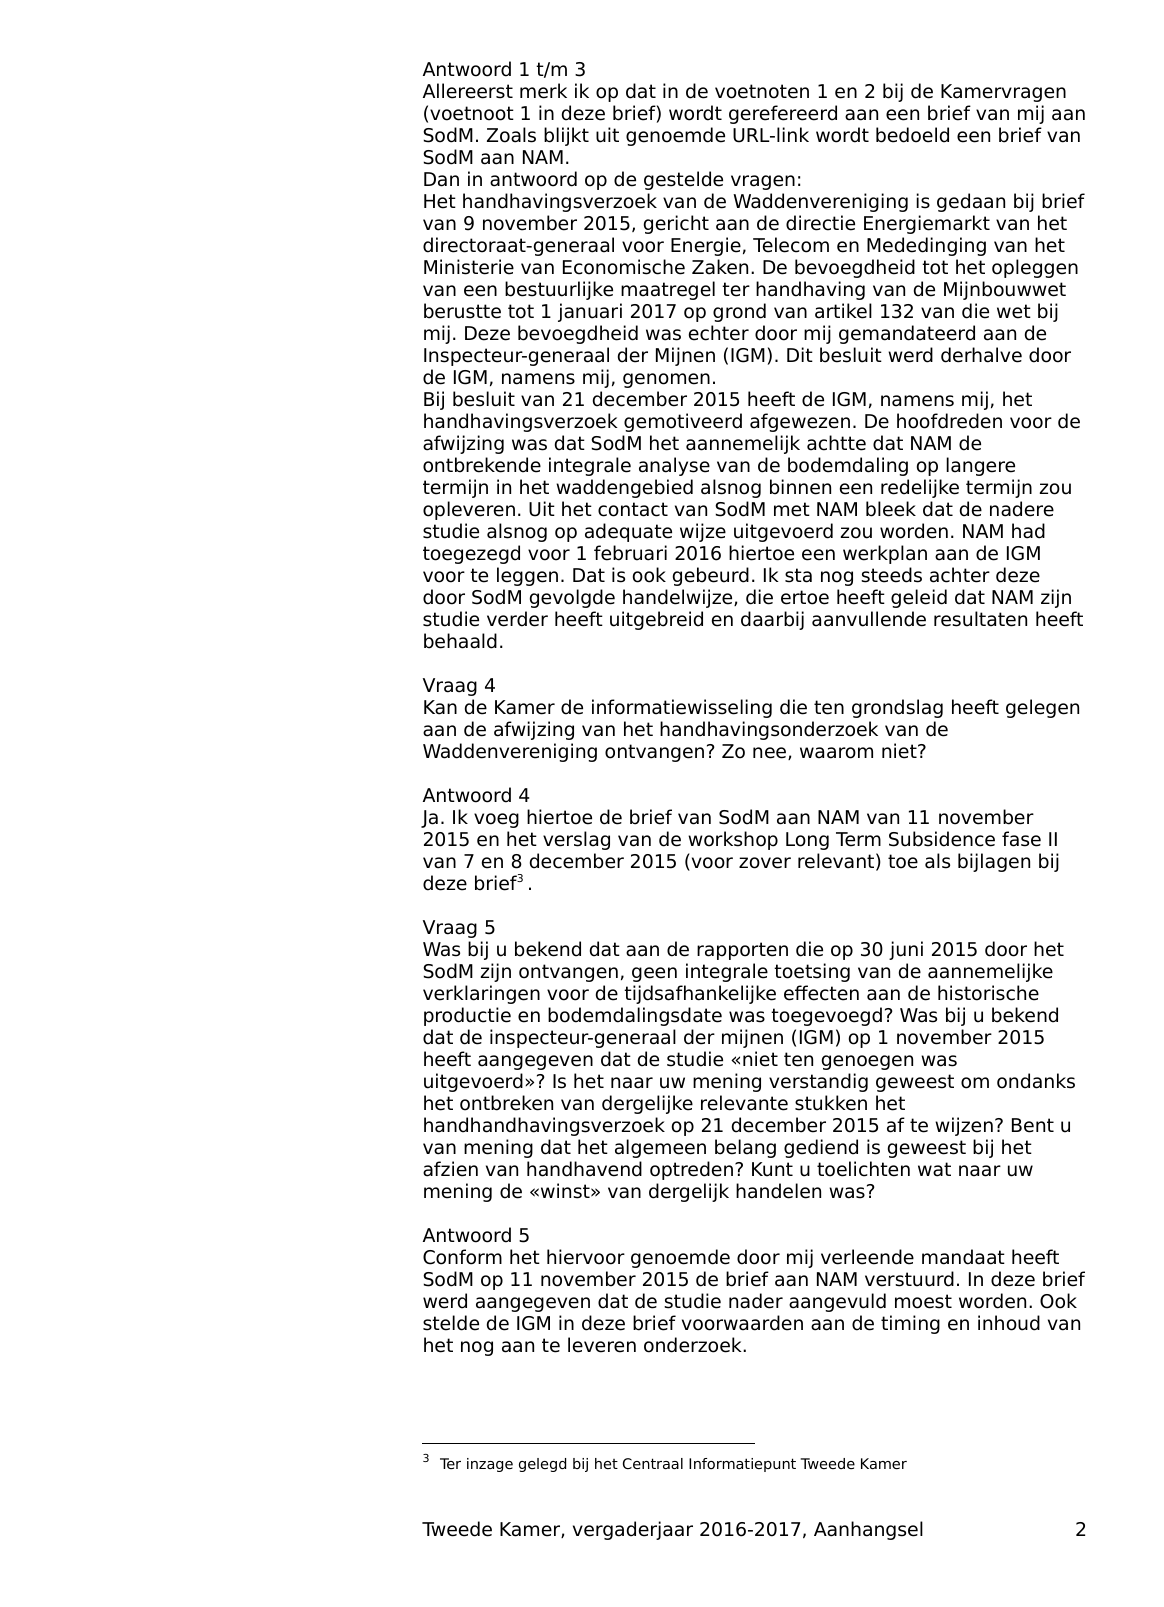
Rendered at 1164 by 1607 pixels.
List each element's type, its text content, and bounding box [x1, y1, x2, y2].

text Antwoord 1 t/m 3 [422, 59, 1087, 81]
text Ja. Ik voeg hiertoe de brief van SodM aan NAM van 11 november 2015 en het verslag van de workshop Long Term Subsidence fase II van 7 en 8 december 2015 (voor zover relevant) toe als bijlagen bij deze brief. [422, 807, 1087, 895]
text Antwoord 4 [422, 785, 1087, 807]
text Kan de Kamer de informatiewisseling die ten grondslag heeft gelegen aan de afwijzing van het handhavingsonderzoek van de Waddenvereniging ontvangen? Zo nee, waarom niet? [422, 697, 1087, 763]
text Allereerst merk ik op dat in de voetnoten 1 en 2 bij de Kamervragen (voetnoot 1 in deze brief) wordt gerefereerd aan een brief van mij aan SodM. Zoals blijkt uit genoemde URL-link wordt bedoeld een brief van SodM aan NAM. [422, 81, 1087, 169]
text Het handhavingsverzoek van de Waddenvereniging is gedaan bij brief van 9 november 2015, gericht aan de directie Energiemarkt van het directoraat-generaal voor Energie, Telecom en Mededinging van het Ministerie van Economische Zaken. De bevoegdheid tot het opleggen van een bestuurlijke maatregel ter handhaving van de Mijnbouwwet berustte tot 1 januari 2017 op grond van artikel 132 van die wet bij mij. Deze bevoegdheid was echter door mij gemandateerd aan de Inspecteur-generaal der Mijnen (IGM). Dit besluit werd derhalve door de IGM, namens mij, genomen. [422, 191, 1087, 389]
text Was bij u bekend dat aan de rapporten die op 30 juni 2015 door het SodM zijn ontvangen, geen integrale toetsing van de aannemelijke verklaringen voor de tijdsafhankelijke effecten aan de historische productie en bodemdalingsdate was toegevoegd? Was bij u bekend dat de inspecteur-generaal der mijnen (IGM) op 1 november 2015 heeft aangegeven dat de studie «niet ten genoegen was uitgevoerd»? Is het naar uw mening verstandig geweest om ondanks het ontbreken van dergelijke relevante stukken het handhandhavingsverzoek op 21 december 2015 af te wijzen? Bent u van mening dat het algemeen belang gediend is geweest bij het afzien van handhavend optreden? Kunt u toelichten wat naar uw mening de «winst» van dergelijk handelen was? [422, 939, 1087, 1203]
text Dan in antwoord op de gestelde vragen: [422, 169, 1087, 191]
text Antwoord 5 [422, 1225, 1087, 1247]
text Bij besluit van 21 december 2015 heeft de IGM, namens mij, het handhavingsverzoek gemotiveerd afgewezen. De hoofdreden voor de afwijzing was dat SodM het aannemelijk achtte dat NAM de ontbrekende integrale analyse van de bodemdaling op langere termijn in het waddengebied alsnog binnen een redelijke termijn zou opleveren. Uit het contact van SodM met NAM bleek dat de nadere studie alsnog op adequate wijze uitgevoerd zou worden. NAM had toegezegd voor 1 februari 2016 hiertoe een werkplan aan de IGM voor te leggen. Dat is ook gebeurd. Ik sta nog steeds achter deze door SodM gevolgde handelwijze, die ertoe heeft geleid dat NAM zijn studie verder heeft uitgebreid en daarbij aanvullende resultaten heeft behaald. [422, 389, 1087, 652]
text Conform het hiervoor genoemde door mij verleende mandaat heeft SodM op 11 november 2015 de brief aan NAM verstuurd. In deze brief werd aangegeven dat de studie nader aangevuld moest worden. Ook stelde de IGM in deze brief voorwaarden aan de timing en inhoud van het nog aan te leveren onderzoek. [422, 1247, 1087, 1357]
text Vraag 5 [422, 917, 1087, 939]
text Ter inzage gelegd bij het Centraal Informatiepunt Tweede Kamer [422, 1452, 1087, 1474]
text Vraag 4 [422, 675, 1087, 697]
